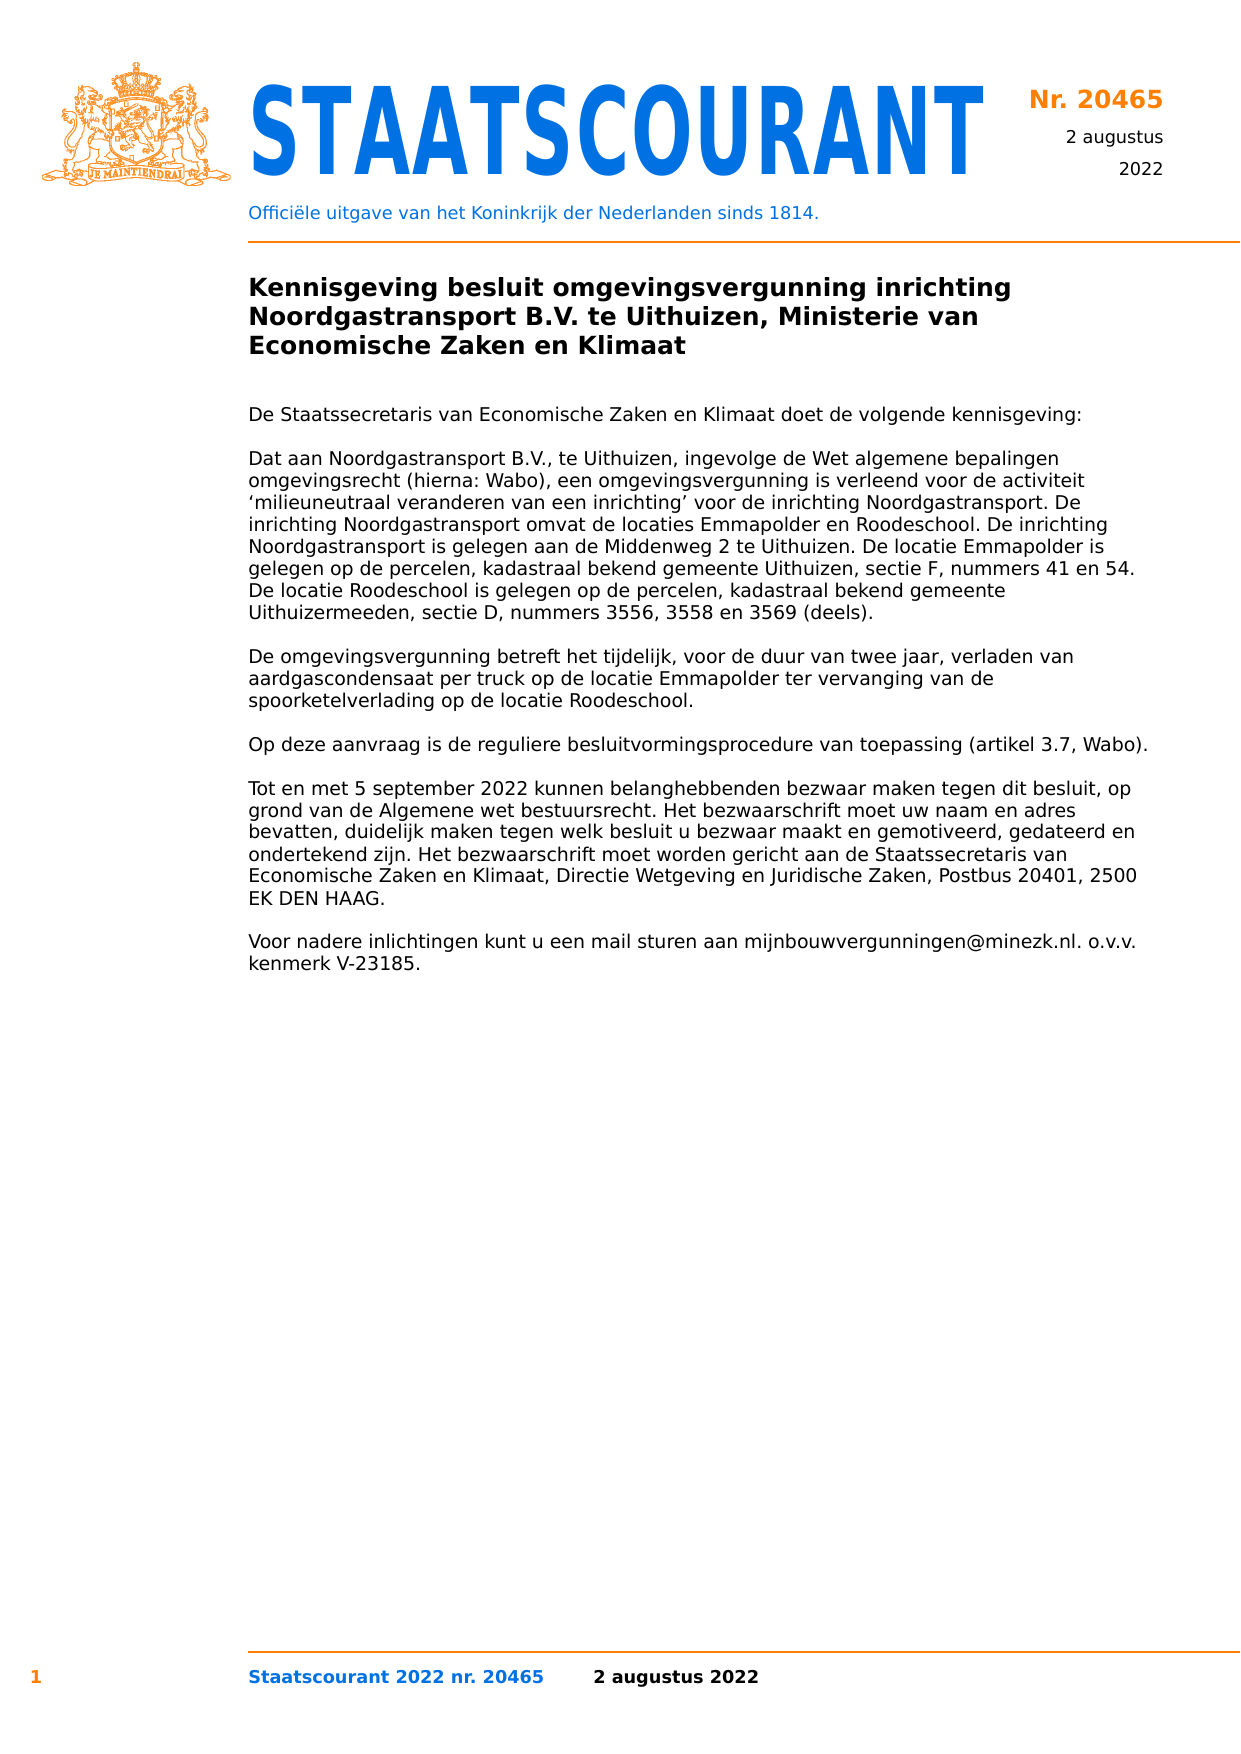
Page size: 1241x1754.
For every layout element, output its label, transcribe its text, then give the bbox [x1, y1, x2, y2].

table_cell Officiële uitgave van het Koninkrijk der Nederlanden sinds 1814. [248, 203, 1240, 241]
table_header Nr. 20465 [998, 62, 1240, 121]
table_header [25, 62, 248, 241]
subtitle Kennisgeving besluit omgevingsvergunning inrichting Noordgastransport B.V. te Uithuizen, Ministerie van Economische Zaken en Klimaat [248, 273, 1163, 361]
text Tot en met 5 september 2022 kunnen belanghebbenden bezwaar maken tegen dit besluit, op grond van de Algemene wet bestuursrecht. Het bezwaarschrift moet uw naam en adres bevatten, duidelijk maken tegen welk besluit u bezwaar maakt en gemotiveerd, gedateerd en ondertekend zijn. Het bezwaarschrift moet worden gericht aan de Staatssecretaris van Economische Zaken en Klimaat, Directie Wetgeving en Juridische Zaken, Postbus 20401, 2500 EK DEN HAAG. [248, 777, 1163, 909]
text Op deze aanvraag is de reguliere besluitvormingsprocedure van toepassing (artikel 3.7, Wabo). [248, 734, 1163, 756]
table_header STAATSCOURANT [248, 62, 998, 203]
text De Staatssecretaris van Economische Zaken en Klimaat doet de volgende kennisgeving: [248, 404, 1163, 426]
text Dat aan Noordgastransport B.V., te Uithuizen, ingevolge de Wet algemene bepalingen omgevingsrecht (hierna: Wabo), een omgevingsvergunning is verleend voor de activiteit ‘milieuneutraal veranderen van een inrichting’ voor de inrichting Noordgastransport. De inrichting Noordgastransport omvat de locaties Emmapolder en Roodeschool. De inrichting Noordgastransport is gelegen aan de Middenweg 2 te Uithuizen. De locatie Emmapolder is gelegen op de percelen, kadastraal bekend gemeente Uithuizen, sectie F, nummers 41 en 54. De locatie Roodeschool is gelegen op de percelen, kadastraal bekend gemeente Uithuizermeeden, sectie D, nummers 3556, 3558 en 3569 (deels). [248, 448, 1163, 624]
table_cell 2022 [998, 153, 1240, 203]
text Voor nadere inlichtingen kunt u een mail sturen aan mijnbouwvergunningen@minezk.nl. o.v.v. kenmerk V-23185. [248, 931, 1163, 975]
text De omgevingsvergunning betreft het tijdelijk, voor de duur van twee jaar, verladen van aardgascondensaat per truck op de locatie Emmapolder ter vervanging van de spoorketelverlading op de locatie Roodeschool. [248, 646, 1163, 712]
table_cell 2 augustus [998, 121, 1240, 153]
picture [41, 62, 231, 186]
